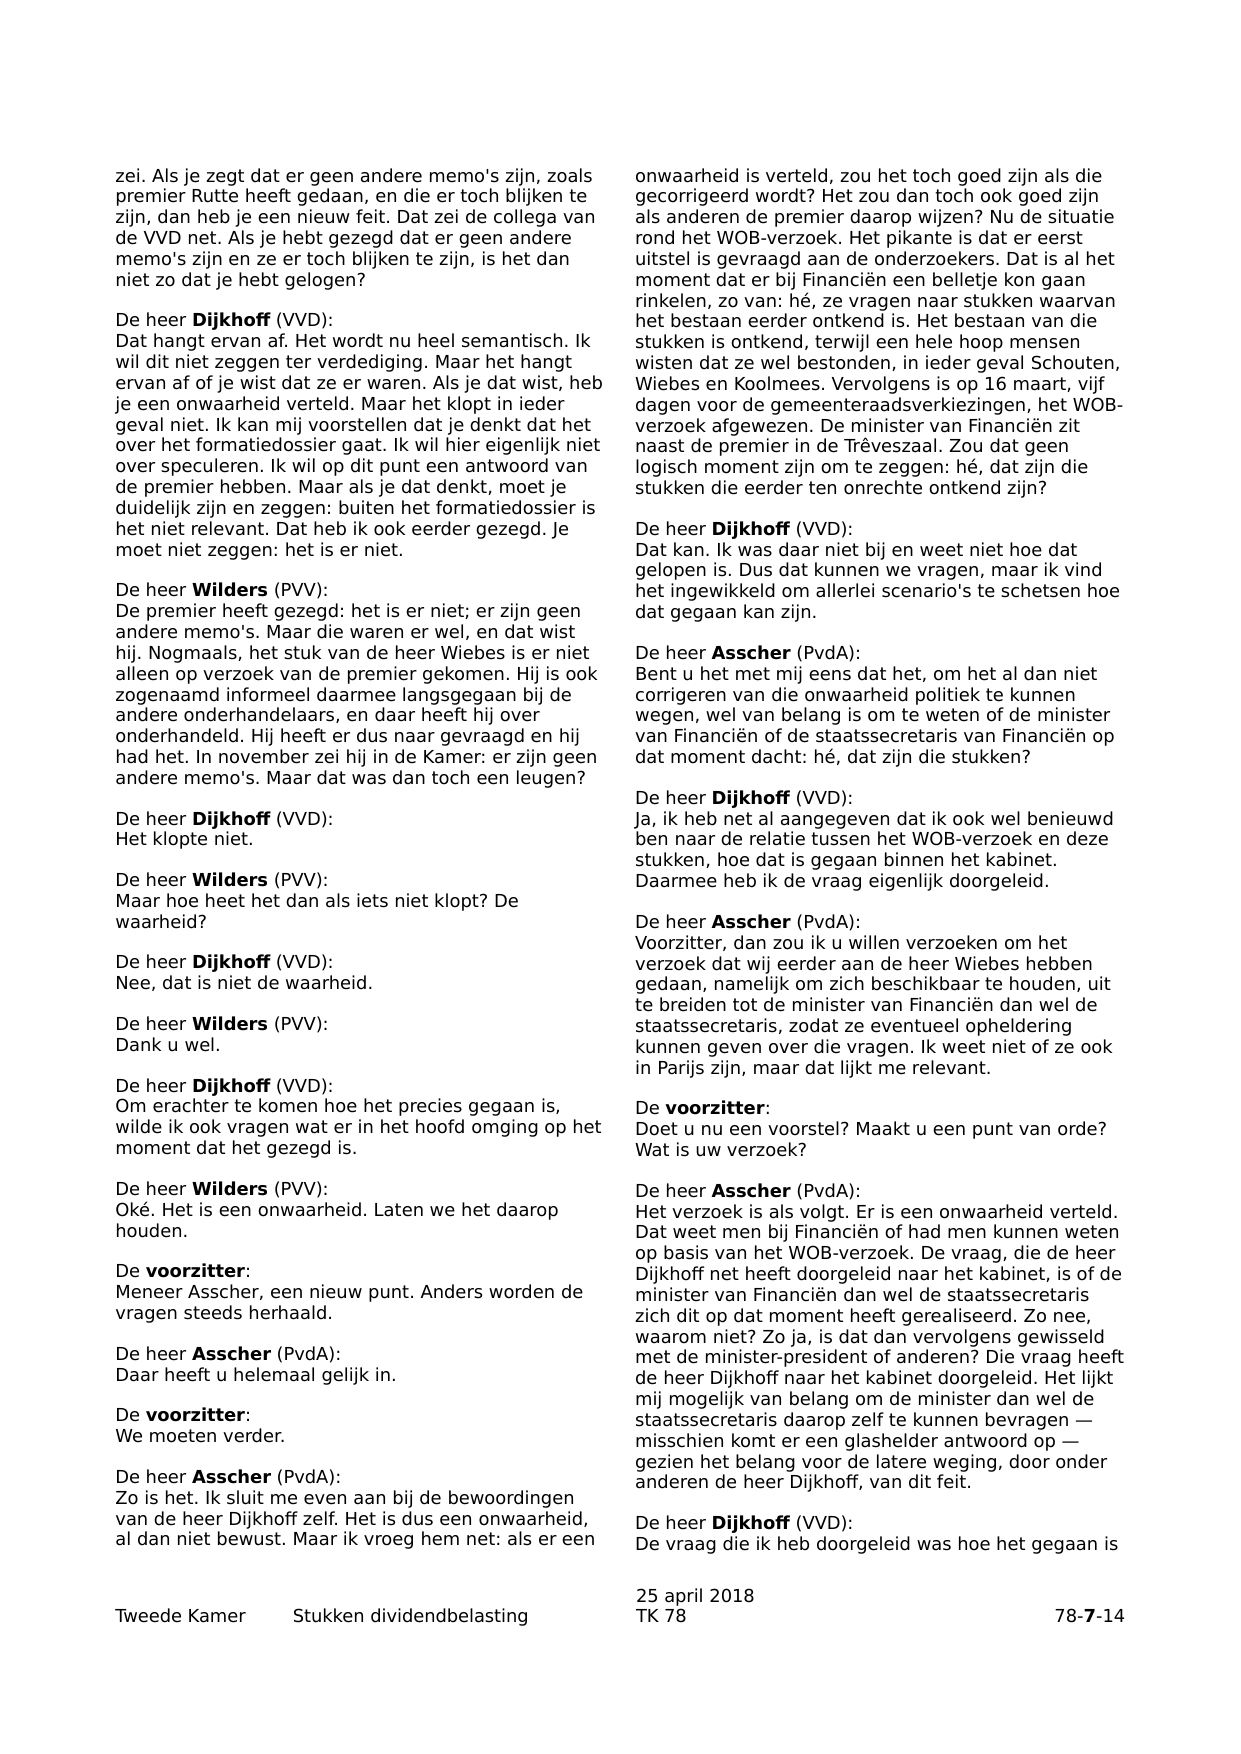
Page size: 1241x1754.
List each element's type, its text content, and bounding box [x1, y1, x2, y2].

text De heer Dijkhoff (VVD): [115, 808, 605, 829]
text Maar hoe heet het dan als iets niet klopt? De waarheid? [115, 891, 605, 932]
text Zo is het. Ik sluit me even aan bij de bewoordingen van de heer Dijkhoff zelf. Het is dus een onwaarheid, al dan niet bewust. Maar ik vroeg hem net: als er een [115, 1487, 605, 1550]
text Voorzitter, dan zou ik u willen verzoeken om het verzoek dat wij eerder aan de heer Wiebes hebben gedaan, namelijk om zich beschikbaar te houden, uit te breiden tot de minister van Financiën dan wel de staatssecretaris, zodat ze eventueel opheldering kunnen geven over die vragen. Ik weet niet of ze ook in Parijs zijn, maar dat lijkt me relevant. [635, 932, 1125, 1078]
text De heer Asscher (PvdA): [115, 1467, 605, 1487]
text Daar heeft u helemaal gelijk in. [115, 1364, 605, 1385]
text De heer Dijkhoff (VVD): [635, 1513, 1125, 1534]
text Dat hangt ervan af. Het wordt nu heel semantisch. Ik wil dit niet zeggen ter verdediging. Maar het hangt ervan af of je wist dat ze er waren. Als je dat wist, heb je een onwaarheid verteld. Maar het klopt in ieder geval niet. Ik kan mij voorstellen dat je denkt dat het over het formatiedossier gaat. Ik wil hier eigenlijk niet over speculeren. Ik wil op dit punt een antwoord van de premier hebben. Maar als je dat denkt, moet je duidelijk zijn en zeggen: buiten het formatiedossier is het niet relevant. Dat heb ik ook eerder gezegd. Je moet niet zeggen: het is er niet. [115, 331, 605, 560]
text De heer Asscher (PvdA): [635, 912, 1125, 932]
text De premier heeft gezegd: het is er niet; er zijn geen andere memo's. Maar die waren er wel, en dat wist hij. Nogmaals, het stuk van de heer Wiebes is er niet alleen op verzoek van de premier gekomen. Hij is ook zogenaamd informeel daarmee langsgegaan bij de andere onderhandelaars, en daar heeft hij over onderhandeld. Hij heeft er dus naar gevraagd en hij had het. In november zei hij in de Kamer: er zijn geen andere memo's. Maar dat was dan toch een leugen? [115, 601, 605, 788]
text Het verzoek is als volgt. Er is een onwaarheid verteld. Dat weet men bij Financiën of had men kunnen weten op basis van het WOB-verzoek. De vraag, die de heer Dijkhoff net heeft doorgeleid naar het kabinet, is of de minister van Financiën dan wel de staatssecretaris zich dit op dat moment heeft gerealiseerd. Zo nee, waarom niet? Zo ja, is dat dan vervolgens gewisseld met de minister-president of anderen? Die vraag heeft de heer Dijkhoff naar het kabinet doorgeleid. Het lijkt mij mogelijk van belang om de minister dan wel de staatssecretaris daarop zelf te kunnen bevragen — misschien komt er een glashelder antwoord op — gezien het belang voor de latere weging, door onder anderen de heer Dijkhoff, van dit feit. [635, 1201, 1125, 1493]
text De heer Dijkhoff (VVD): [115, 952, 605, 973]
text De heer Wilders (PVV): [115, 870, 605, 891]
text De heer Wilders (PVV): [115, 580, 605, 601]
text Het klopte niet. [115, 829, 605, 850]
text Ja, ik heb net al aangegeven dat ik ook wel benieuwd ben naar de relatie tussen het WOB-verzoek en deze stukken, hoe dat is gegaan binnen het kabinet. Daarmee heb ik de vraag eigenlijk doorgeleid. [635, 808, 1125, 892]
text De voorzitter: [115, 1261, 605, 1282]
text De heer Dijkhoff (VVD): [115, 310, 605, 331]
text Meneer Asscher, een nieuw punt. Anders worden de vragen steeds herhaald. [115, 1282, 605, 1323]
text Doet u nu een voorstel? Maakt u een punt van orde? Wat is uw verzoek? [635, 1119, 1125, 1161]
text De voorzitter: [635, 1098, 1125, 1119]
text Nee, dat is niet de waarheid. [115, 973, 605, 994]
text Bent u het met mij eens dat het, om het al dan niet corrigeren van die onwaarheid politiek te kunnen wegen, wel van belang is om te weten of de minister van Financiën of de staatssecretaris van Financiën op dat moment dacht: hé, dat zijn die stukken? [635, 663, 1125, 768]
text De heer Asscher (PvdA): [635, 643, 1125, 663]
text onwaarheid is verteld, zou het toch goed zijn als die gecorrigeerd wordt? Het zou dan toch ook goed zijn als anderen de premier daarop wijzen? Nu de situatie rond het WOB-verzoek. Het pikante is dat er eerst uitstel is gevraagd aan de onderzoekers. Dat is al het moment dat er bij Financiën een belletje kon gaan rinkelen, zo van: hé, ze vragen naar stukken waarvan het bestaan eerder ontkend is. Het bestaan van die stukken is ontkend, terwijl een hele hoop mensen wisten dat ze wel bestonden, in ieder geval Schouten, Wiebes en Koolmees. Vervolgens is op 16 maart, vijf dagen voor de gemeenteraadsverkiezingen, het WOB-verzoek afgewezen. De minister van Financiën zit naast de premier in de Trêveszaal. Zou dat geen logisch moment zijn om te zeggen: hé, dat zijn die stukken die eerder ten onrechte ontkend zijn? [635, 165, 1125, 499]
text Oké. Het is een onwaarheid. Laten we het daarop houden. [115, 1199, 605, 1241]
text De heer Wilders (PVV): [115, 1014, 605, 1035]
text De heer Dijkhoff (VVD): [115, 1076, 605, 1096]
text De heer Dijkhoff (VVD): [635, 788, 1125, 808]
text zei. Als je zegt dat er geen andere memo's zijn, zoals premier Rutte heeft gedaan, en die er toch blijken te zijn, dan heb je een nieuw feit. Dat zei de collega van de VVD net. Als je hebt gezegd dat er geen andere memo's zijn en ze er toch blijken te zijn, is het dan niet zo dat je hebt gelogen? [115, 165, 605, 290]
text De heer Dijkhoff (VVD): [635, 519, 1125, 539]
text Dank u wel. [115, 1035, 605, 1056]
text De vraag die ik heb doorgeleid was hoe het gegaan is [635, 1534, 1125, 1554]
text Dat kan. Ik was daar niet bij en weet niet hoe dat gelopen is. Dus dat kunnen we vragen, maar ik vind het ingewikkeld om allerlei scenario's te schetsen hoe dat gegaan kan zijn. [635, 539, 1125, 623]
text De heer Asscher (PvdA): [635, 1181, 1125, 1201]
text De voorzitter: [115, 1405, 605, 1426]
text De heer Asscher (PvdA): [115, 1343, 605, 1364]
text Om erachter te komen hoe het precies gegaan is, wilde ik ook vragen wat er in het hoofd omging op het moment dat het gezegd is. [115, 1096, 605, 1159]
text We moeten verder. [115, 1426, 605, 1447]
text De heer Wilders (PVV): [115, 1179, 605, 1199]
